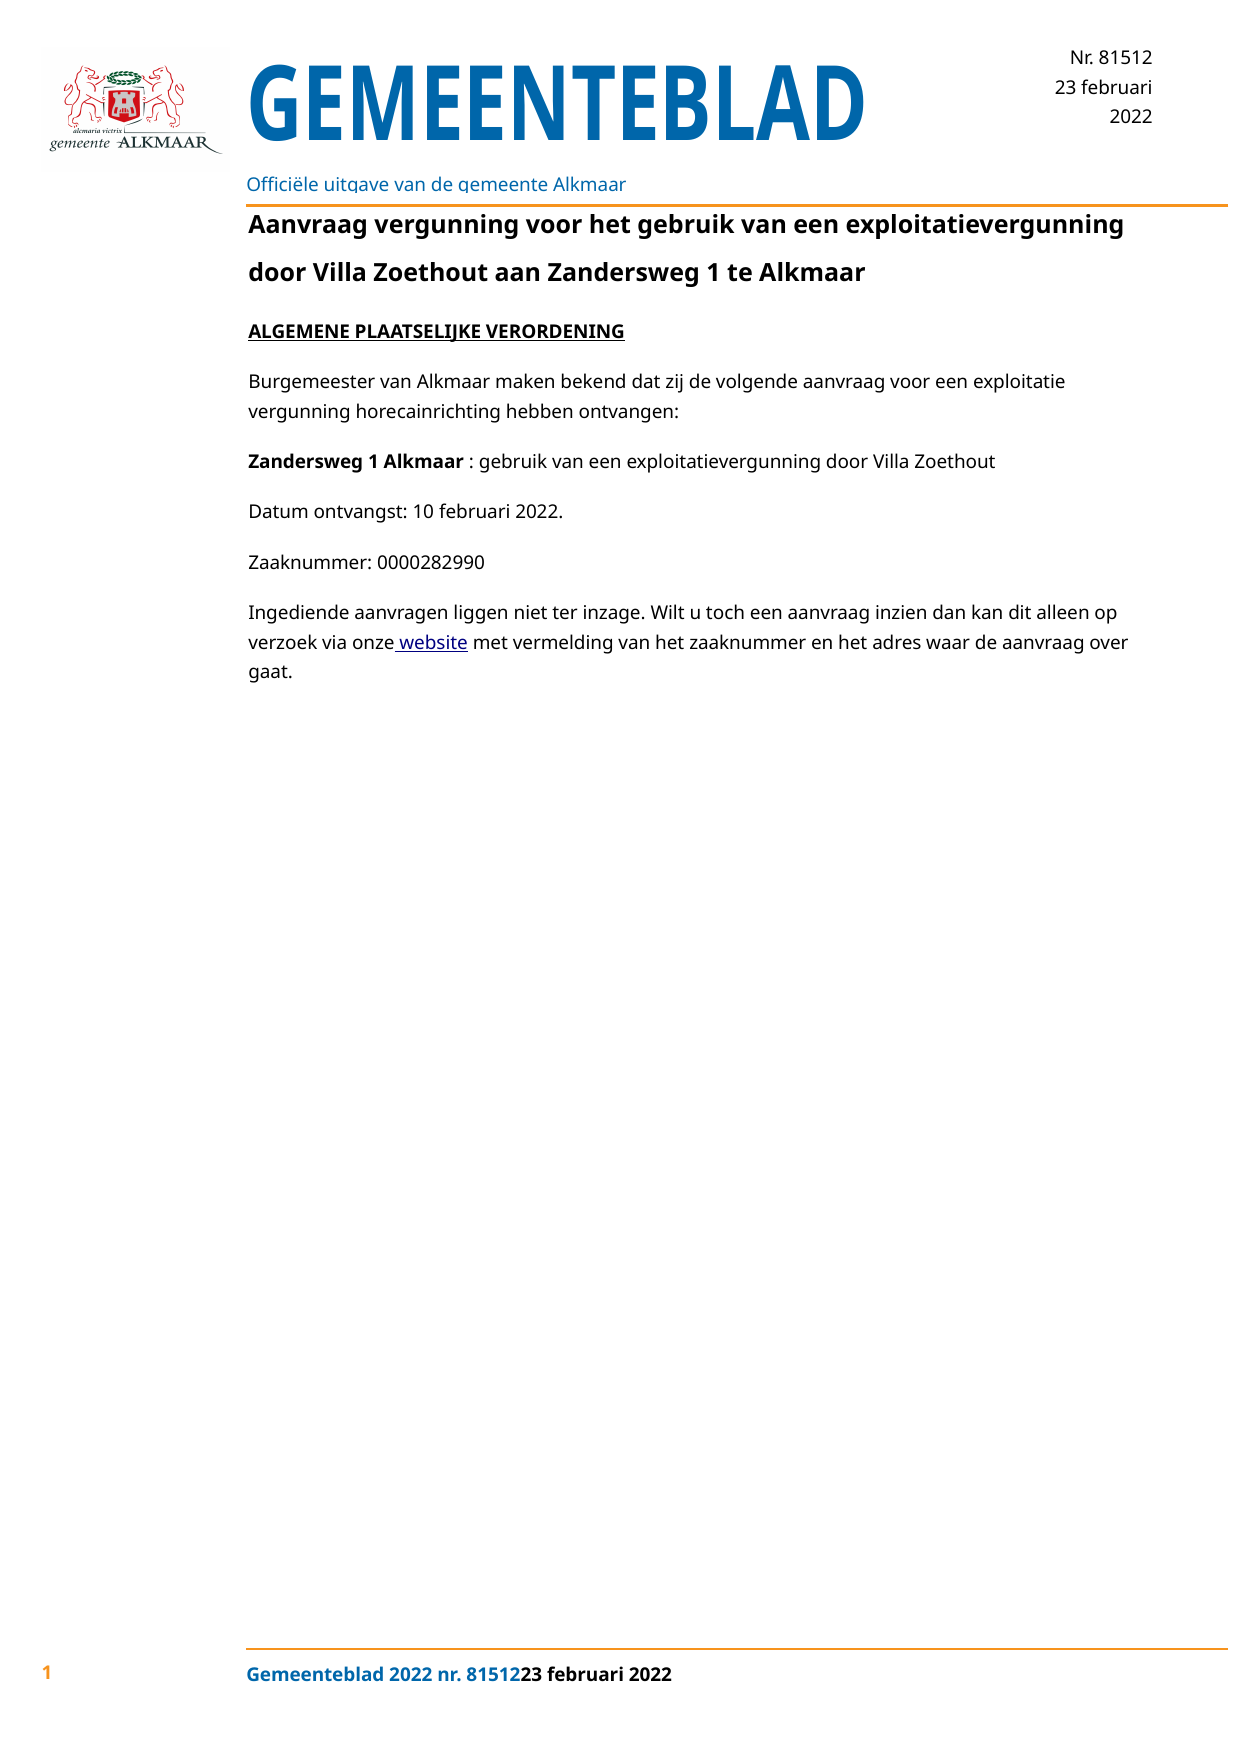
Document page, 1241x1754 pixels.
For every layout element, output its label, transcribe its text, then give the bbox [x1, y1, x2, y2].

picture [41, 47, 231, 172]
text Zaaknummer: 0000282990 [248, 549, 1152, 575]
text Ingediende aanvragen liggen niet ter inzage. Wilt u toch een aanvraag inzien dan kan dit alleen op verzoek via onze website met vermelding van het zaaknummer en het adres waar de aanvraag over gaat. [248, 599, 1152, 684]
text Datum ontvangst: 10 februari 2022. [248, 499, 1152, 524]
text ALGEMENE PLAATSELIJKE VERORDENING [248, 318, 1152, 344]
text Zandersweg 1 Alkmaar : gebruik van een exploitatievergunning door Villa Zoethout [248, 448, 1152, 474]
text Aanvraag vergunning voor het gebruik van een exploitatievergunning door Villa Zoethout aan Zandersweg 1 te Alkmaar [248, 207, 1152, 288]
text Burgemeester van Alkmaar maken bekend dat zij de volgende aanvraag voor een exploitatie vergunning horecainrichting hebben ontvangen: [248, 368, 1152, 424]
